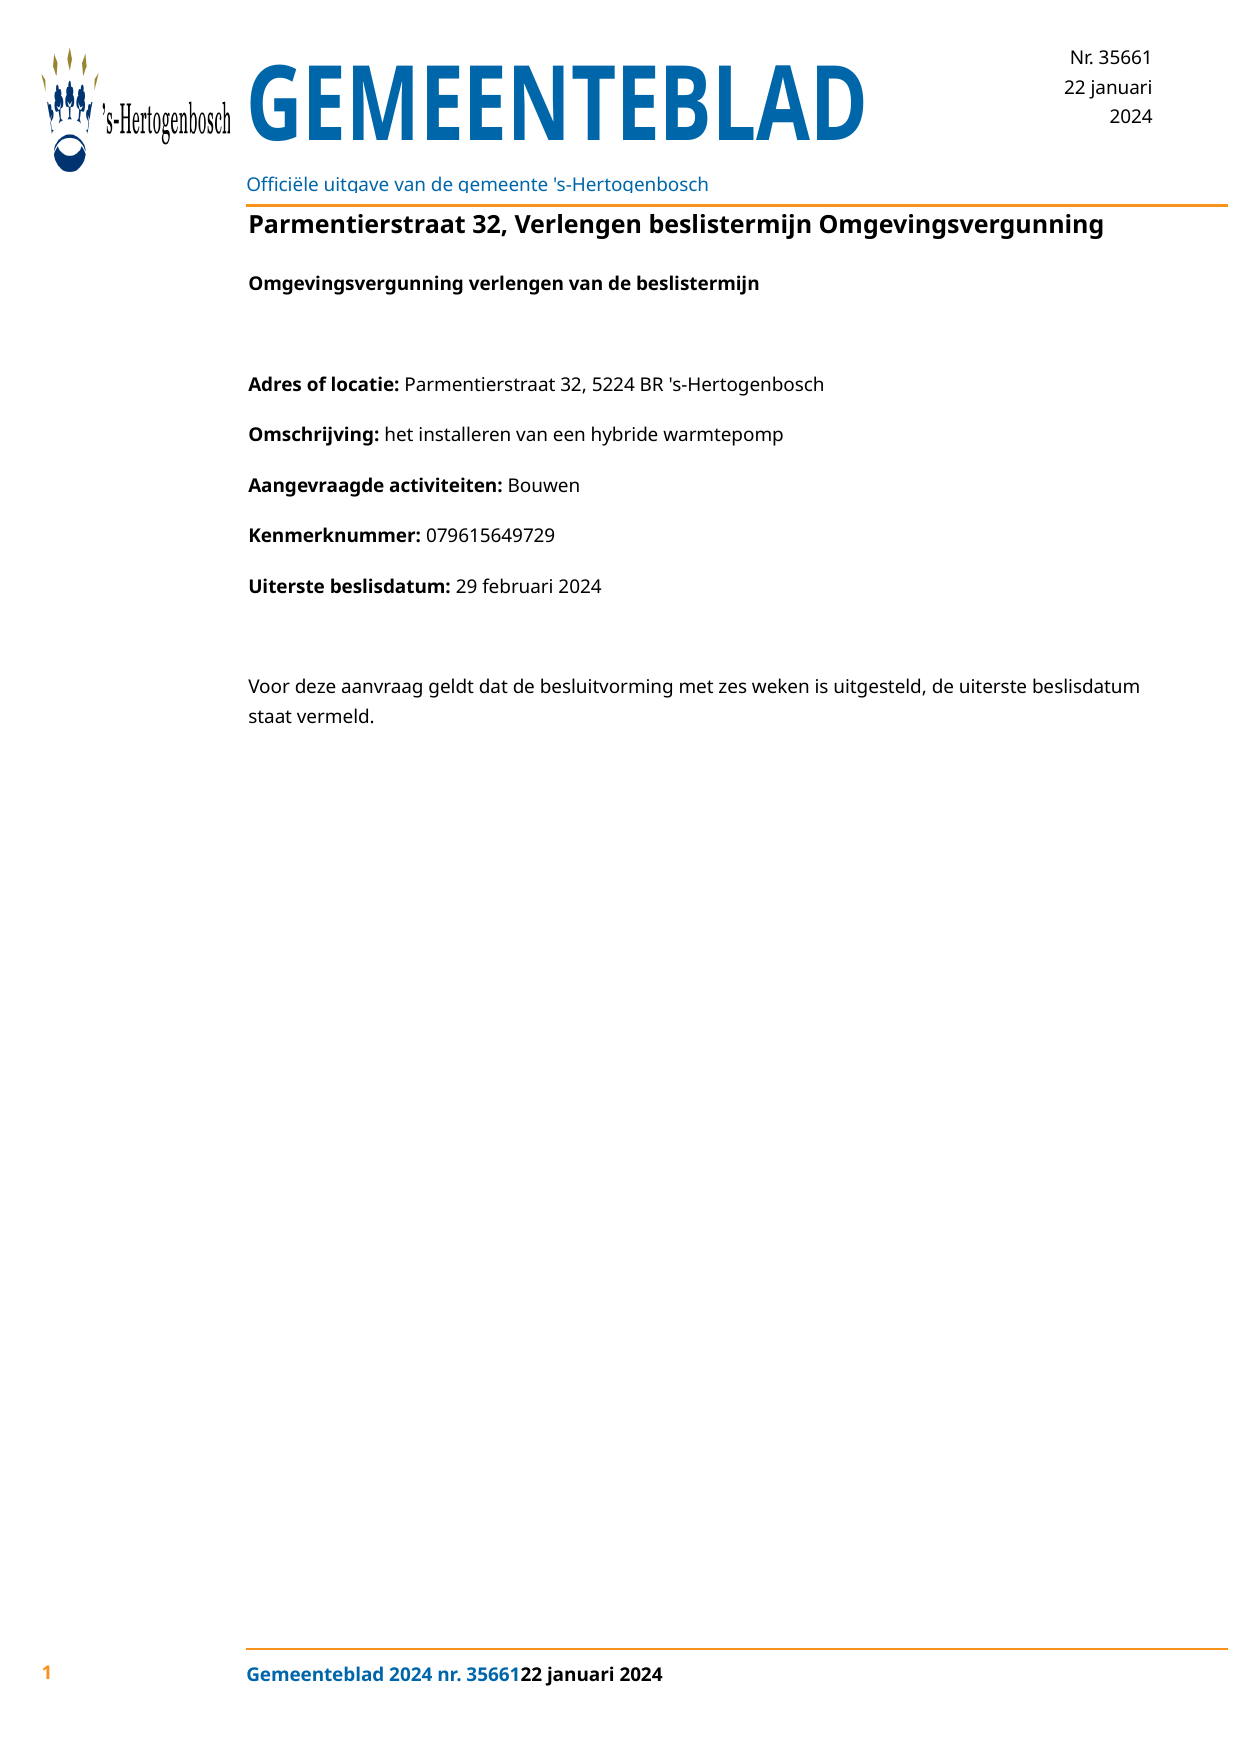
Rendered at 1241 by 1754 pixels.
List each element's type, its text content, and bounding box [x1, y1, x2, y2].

picture [41, 47, 231, 172]
text Adres of locatie: Parmentierstraat 32, 5224 BR 's-Hertogenbosch [248, 371, 1152, 397]
text Kenmerknummer: 079615649729 [248, 522, 1152, 548]
text Aangevraagde activiteiten: Bouwen [248, 472, 1152, 498]
text Uiterste beslisdatum: 29 februari 2024 [248, 573, 1152, 598]
text Omgevingsvergunning verlengen van de beslistermijn [248, 270, 1152, 296]
text Voor deze aanvraag geldt dat de besluitvorming met zes weken is uitgesteld, de uiterste beslisdatum staat vermeld. [248, 674, 1152, 729]
text Parmentierstraat 32, Verlengen beslistermijn Omgevingsvergunning [248, 207, 1152, 241]
text Omschrijving: het installeren van een hybride warmtepomp [248, 422, 1152, 447]
